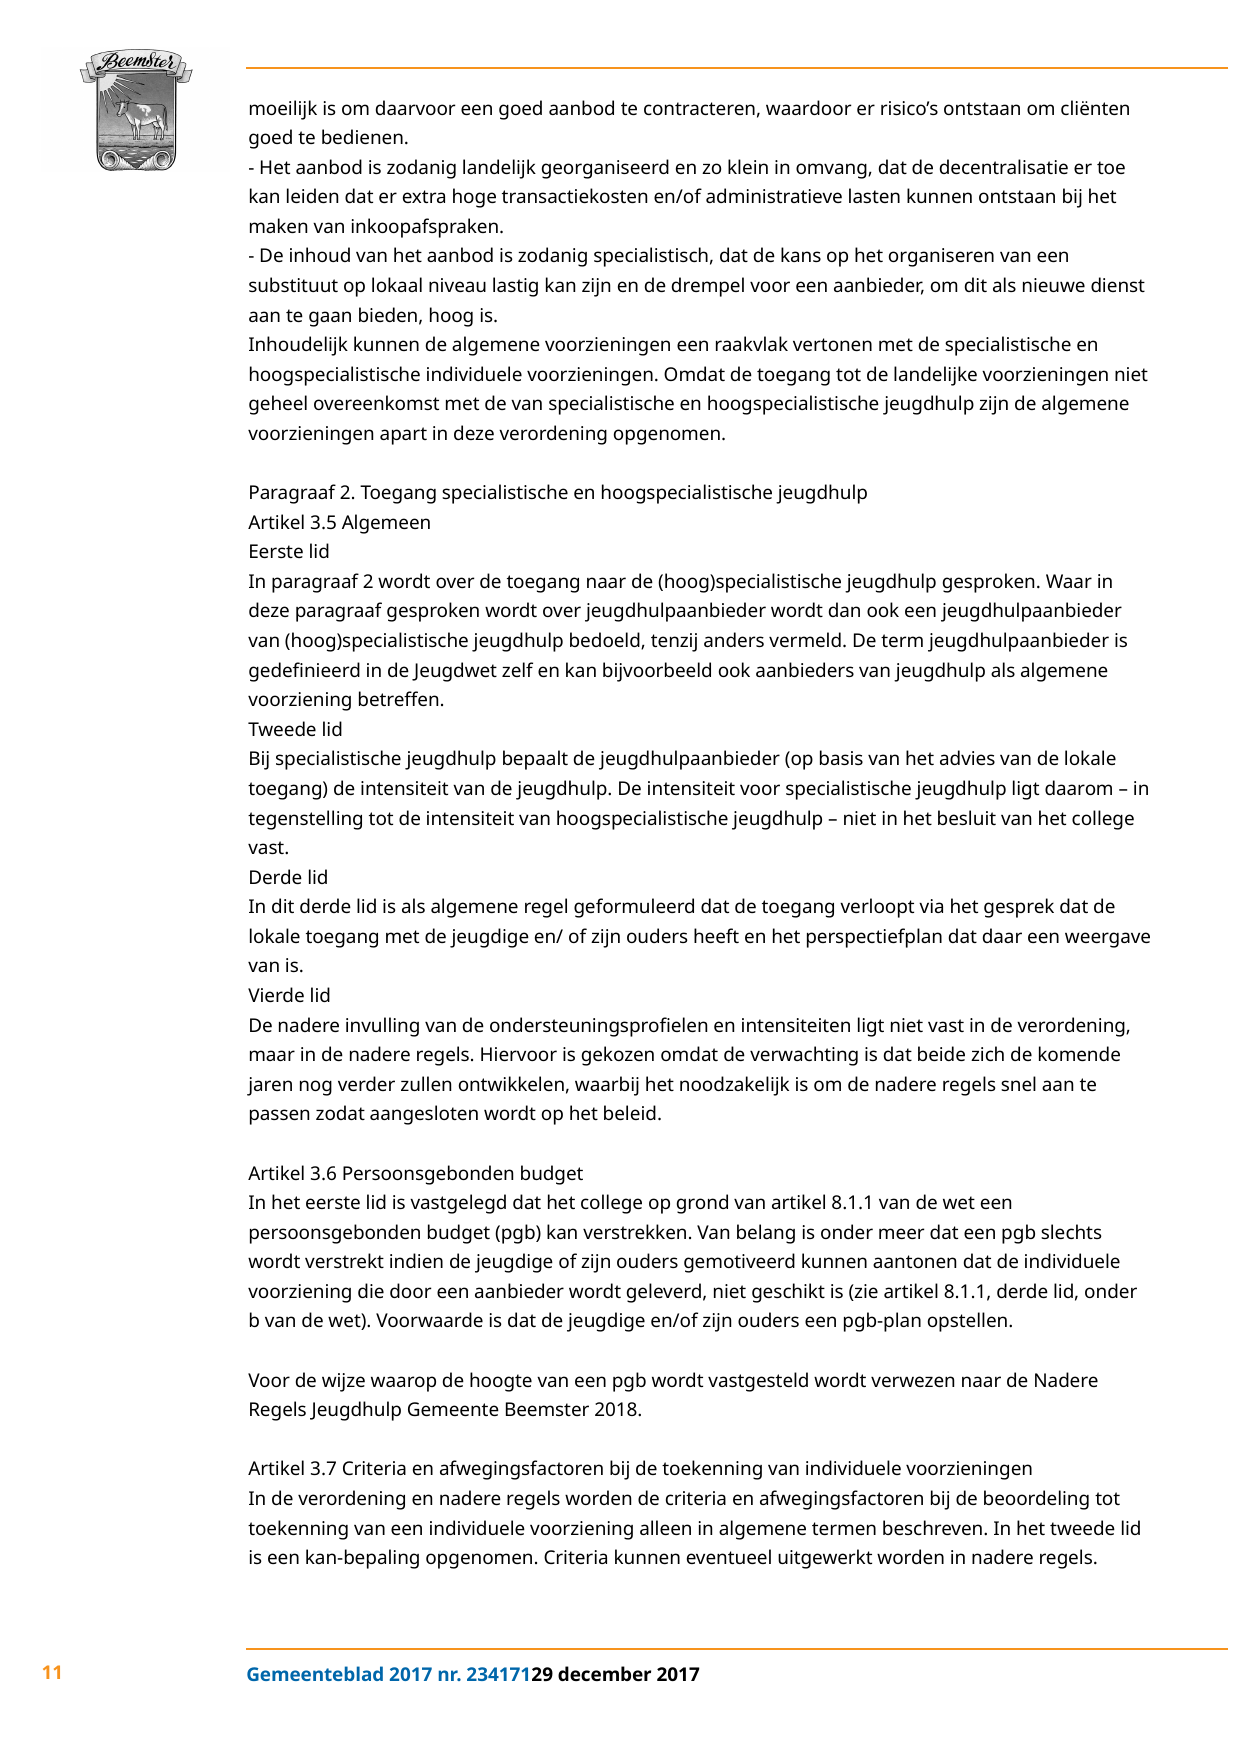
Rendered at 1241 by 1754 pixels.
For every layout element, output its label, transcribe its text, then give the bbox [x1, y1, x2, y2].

text Inhoudelijk kunnen de algemene voorzieningen een raakvlak vertonen met de specialistische en hoogspecialistische individuele voorzieningen. Omdat de toegang tot de landelijke voorzieningen niet geheel overeenkomst met de van specialistische en hoogspecialistische jeugdhulp zijn de algemene voorzieningen apart in deze verordening opgenomen. [248, 331, 1152, 446]
text Eerste lid [248, 538, 1152, 564]
text Derde lid [248, 864, 1152, 890]
text Bij specialistische jeugdhulp bepaalt de jeugdhulpaanbieder (op basis van het advies van de lokale toegang) de intensiteit van de jeugdhulp. De intensiteit voor specialistische jeugdhulp ligt daarom – in tegenstelling tot de intensiteit van hoogspecialistische jeugdhulp – niet in het besluit van het college vast. [248, 746, 1152, 860]
text - De inhoud van het aanbod is zodanig specialistisch, dat de kans op het organiseren van een substituut op lokaal niveau lastig kan zijn en de drempel voor een aanbieder, om dit als nieuwe dienst aan te gaan bieden, hoog is. [248, 243, 1152, 328]
picture [41, 47, 231, 172]
text In dit derde lid is als algemene regel geformuleerd dat de toegang verloopt via het gesprek dat de lokale toegang met de jeugdige en/ of zijn ouders heeft en het perspectiefplan dat daar een weergave van is. [248, 893, 1152, 978]
text In het eerste lid is vastgelegd dat het college op grond van artikel 8.1.1 van de wet een persoonsgebonden budget (pgb) kan verstrekken. Van belang is onder meer dat een pgb slechts wordt verstrekt indien de jeugdige of zijn ouders gemotiveerd kunnen aantonen dat de individuele voorziening die door een aanbieder wordt geleverd, niet geschikt is (zie artikel 8.1.1, derde lid, onder b van de wet). Voorwaarde is dat de jeugdige en/of zijn ouders een pgb-plan opstellen. [248, 1189, 1152, 1333]
text Paragraaf 2. Toegang specialistische en hoogspecialistische jeugdhulp [248, 479, 1152, 505]
text Artikel 3.5 Algemeen [248, 509, 1152, 535]
text Voor de wijze waarop de hoogte van een pgb wordt vastgesteld wordt verwezen naar de Nadere Regels Jeugdhulp Gemeente Beemster 2018. [248, 1367, 1152, 1422]
text Artikel 3.6 Persoonsgebonden budget [248, 1160, 1152, 1186]
text In de verordening en nadere regels worden de criteria en afwegingsfactoren bij de beoordeling tot toekenning van een individuele voorziening alleen in algemene termen beschreven. In het tweede lid is een kan-bepaling opgenomen. Criteria kunnen eventueel uitgewerkt worden in nadere regels. [248, 1485, 1152, 1570]
text Artikel 3.7 Criteria en afwegingsfactoren bij de toekenning van individuele voorzieningen [248, 1456, 1152, 1481]
text De nadere invulling van de ondersteuningsprofielen en intensiteiten ligt niet vast in de verordening, maar in de nadere regels. Hiervoor is gekozen omdat de verwachting is dat beide zich de komende jaren nog verder zullen ontwikkelen, waarbij het noodzakelijk is om de nadere regels snel aan te passen zodat aangesloten wordt op het beleid. [248, 1012, 1152, 1126]
text Vierde lid [248, 982, 1152, 1008]
text In paragraaf 2 wordt over de toegang naar de (hoog)specialistische jeugdhulp gesproken. Waar in deze paragraaf gesproken wordt over jeugdhulpaanbieder wordt dan ook een jeugdhulpaanbieder van (hoog)specialistische jeugdhulp bedoeld, tenzij anders vermeld. De term jeugdhulpaanbieder is gedefinieerd in de Jeugdwet zelf en kan bijvoorbeeld ook aanbieders van jeugdhulp als algemene voorziening betreffen. [248, 568, 1152, 712]
text - Het aanbod is zodanig landelijk georganiseerd en zo klein in omvang, dat de decentralisatie er toe kan leiden dat er extra hoge transactiekosten en/of administratieve lasten kunnen ontstaan bij het maken van inkoopafspraken. [248, 154, 1152, 239]
text Tweede lid [248, 716, 1152, 742]
text moeilijk is om daarvoor een goed aanbod te contracteren, waardoor er risico’s ontstaan om cliënten goed te bedienen. [248, 95, 1152, 150]
